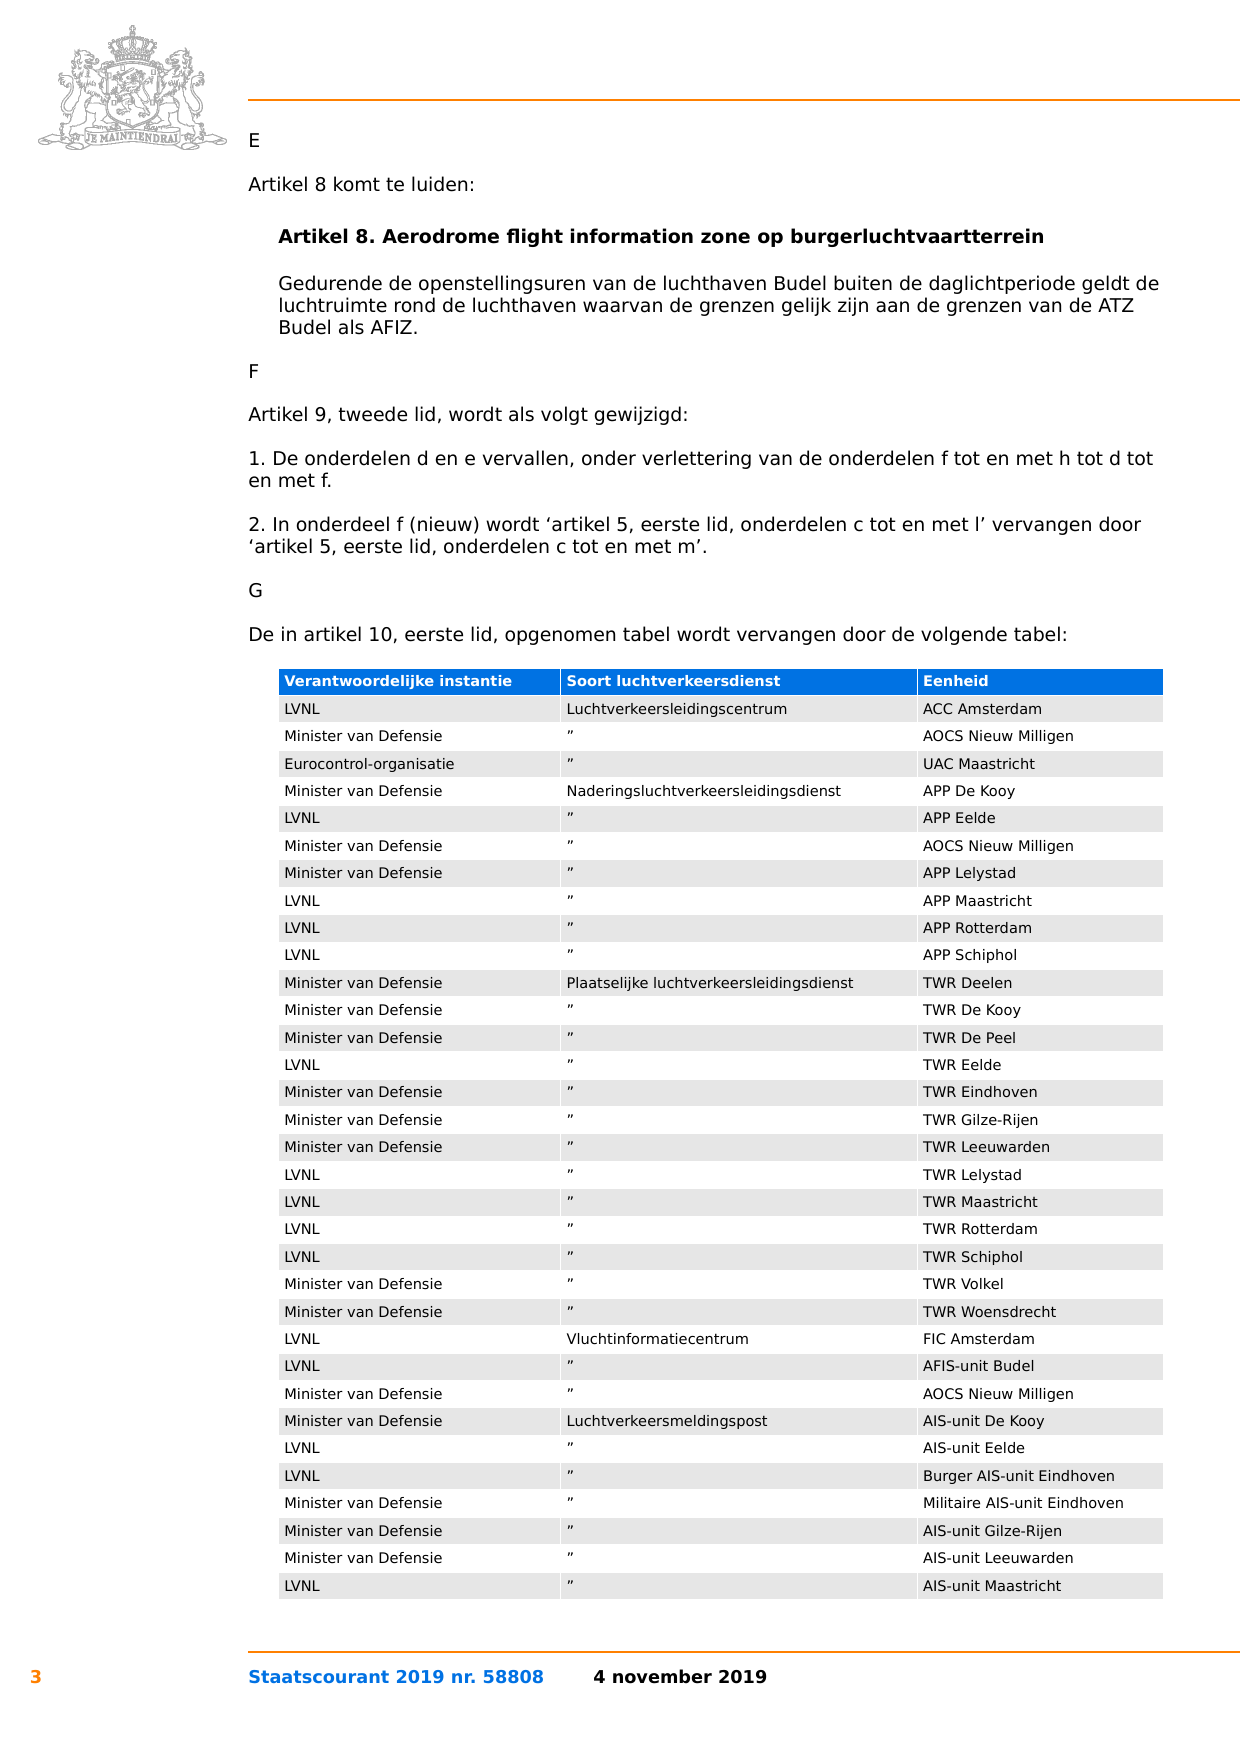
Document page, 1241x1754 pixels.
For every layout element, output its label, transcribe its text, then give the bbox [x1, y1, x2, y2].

table_cell Minister van Defensie [279, 1134, 560, 1161]
table_cell TWR Eindhoven [918, 1080, 1163, 1106]
table_cell APP Schiphol [918, 943, 1163, 969]
table_cell LVNL [279, 1463, 560, 1489]
table_cell APP Maastricht [918, 888, 1163, 914]
table_cell LVNL [279, 1217, 560, 1243]
text 1. De onderdelen d en e vervallen, onder verlettering van de onderdelen f tot en met h tot d tot en met f. [248, 448, 1163, 492]
table_cell ” [561, 1189, 917, 1216]
table_cell TWR Deelen [918, 970, 1163, 996]
table_cell LVNL [279, 1052, 560, 1078]
table_cell ” [561, 998, 917, 1024]
table_cell Minister van Defensie [279, 1025, 560, 1051]
table_cell AIS-unit Eelde [918, 1436, 1163, 1462]
text Gedurende de openstellingsuren van de luchthaven Budel buiten de daglichtperiode geldt de luchtruimte rond de luchthaven waarvan de grenzen gelijk zijn aan de grenzen van de ATZ Budel als AFIZ. [278, 273, 1163, 339]
table_cell Minister van Defensie [279, 1381, 560, 1407]
text De in artikel 10, eerste lid, opgenomen tabel wordt vervangen door de volgende tabel: [248, 624, 1163, 646]
table_cell TWR Schiphol [918, 1244, 1163, 1270]
picture [38, 25, 227, 150]
table_cell AIS-unit Maastricht [918, 1573, 1163, 1599]
table_cell ” [561, 1162, 917, 1188]
table_cell FIC Amsterdam [918, 1326, 1163, 1352]
table_cell TWR Lelystad [918, 1162, 1163, 1188]
table_cell ” [561, 751, 917, 777]
table_cell LVNL [279, 943, 560, 969]
table_cell Minister van Defensie [279, 1271, 560, 1298]
table_header Eenheid [918, 669, 1163, 695]
table_cell TWR Gilze-Rijen [918, 1107, 1163, 1133]
table_cell LVNL [279, 806, 560, 832]
table_cell TWR Leeuwarden [918, 1134, 1163, 1161]
table_cell ” [561, 860, 917, 887]
table_cell AOCS Nieuw Milligen [918, 833, 1163, 859]
table_cell ” [561, 1271, 917, 1298]
table_cell AIS-unit Leeuwarden [918, 1545, 1163, 1572]
table_cell AOCS Nieuw Milligen [918, 1381, 1163, 1407]
table_cell ” [561, 1545, 917, 1572]
table_cell Minister van Defensie [279, 1299, 560, 1325]
table_cell Luchtverkeersleidingscentrum [561, 696, 917, 722]
table_cell ” [561, 1025, 917, 1051]
table_cell Burger AIS-unit Eindhoven [918, 1463, 1163, 1489]
text 2. In onderdeel f (nieuw) wordt ‘artikel 5, eerste lid, onderdelen c tot en met l’ vervangen door ‘artikel 5, eerste lid, onderdelen c tot en met m’. [248, 514, 1163, 558]
table_cell LVNL [279, 1573, 560, 1599]
table_cell ” [561, 724, 917, 750]
table_cell AIS-unit Gilze-Rijen [918, 1518, 1163, 1544]
table_cell Minister van Defensie [279, 1107, 560, 1133]
table_cell ” [561, 915, 917, 942]
table_cell TWR De Peel [918, 1025, 1163, 1051]
table_cell Minister van Defensie [279, 724, 560, 750]
table_cell AFIS-unit Budel [918, 1354, 1163, 1380]
subtitle Artikel 8. Aerodrome flight information zone op burgerluchtvaartterrein [278, 226, 1163, 248]
table_cell Minister van Defensie [279, 1518, 560, 1544]
table_cell Naderingsluchtverkeersleidingsdienst [561, 778, 917, 804]
table_cell TWR De Kooy [918, 998, 1163, 1024]
table_cell ” [561, 1436, 917, 1462]
table_cell ” [561, 1080, 917, 1106]
table_cell LVNL [279, 1354, 560, 1380]
table_cell ” [561, 888, 917, 914]
table_cell LVNL [279, 1436, 560, 1462]
table_cell UAC Maastricht [918, 751, 1163, 777]
table_cell ” [561, 833, 917, 859]
table_cell ” [561, 806, 917, 832]
table_cell ” [561, 1217, 917, 1243]
table_cell ” [561, 1134, 917, 1161]
table_cell ” [561, 1573, 917, 1599]
table_cell Minister van Defensie [279, 1080, 560, 1106]
text F [248, 361, 1163, 382]
table_cell Minister van Defensie [279, 833, 560, 859]
text E [248, 130, 1163, 152]
table_cell LVNL [279, 1244, 560, 1270]
table_cell ” [561, 943, 917, 969]
table_header Soort luchtverkeersdienst [561, 669, 917, 695]
table_cell Minister van Defensie [279, 970, 560, 996]
table_cell ” [561, 1052, 917, 1078]
table_header Verantwoordelijke instantie [279, 669, 560, 695]
table_cell TWR Woensdrecht [918, 1299, 1163, 1325]
table_cell APP Eelde [918, 806, 1163, 832]
table_cell TWR Rotterdam [918, 1217, 1163, 1243]
table_cell LVNL [279, 915, 560, 942]
table_cell TWR Maastricht [918, 1189, 1163, 1216]
table_cell LVNL [279, 696, 560, 722]
table_cell ” [561, 1463, 917, 1489]
table_cell LVNL [279, 1189, 560, 1216]
table_cell ” [561, 1381, 917, 1407]
table_cell Minister van Defensie [279, 998, 560, 1024]
table_cell ACC Amsterdam [918, 696, 1163, 722]
text Artikel 9, tweede lid, wordt als volgt gewijzigd: [248, 404, 1163, 426]
table_cell APP Rotterdam [918, 915, 1163, 942]
table_cell Luchtverkeersmeldingspost [561, 1408, 917, 1435]
table_cell Minister van Defensie [279, 1545, 560, 1572]
table_cell Minister van Defensie [279, 1408, 560, 1435]
table_cell ” [561, 1299, 917, 1325]
table_cell APP Lelystad [918, 860, 1163, 887]
table_cell Plaatselijke luchtverkeersleidingsdienst [561, 970, 917, 996]
table_cell Minister van Defensie [279, 860, 560, 887]
table_cell Minister van Defensie [279, 1491, 560, 1517]
table_cell TWR Eelde [918, 1052, 1163, 1078]
table_cell APP De Kooy [918, 778, 1163, 804]
table_cell Eurocontrol-organisatie [279, 751, 560, 777]
table_cell ” [561, 1244, 917, 1270]
table_cell Minister van Defensie [279, 778, 560, 804]
table_cell ” [561, 1107, 917, 1133]
table_cell AOCS Nieuw Milligen [918, 724, 1163, 750]
table_cell LVNL [279, 1326, 560, 1352]
table_cell Militaire AIS-unit Eindhoven [918, 1491, 1163, 1517]
table_cell ” [561, 1518, 917, 1544]
table_cell Vluchtinformatiecentrum [561, 1326, 917, 1352]
table_cell LVNL [279, 1162, 560, 1188]
table_cell ” [561, 1354, 917, 1380]
table_cell LVNL [279, 888, 560, 914]
text Artikel 8 komt te luiden: [248, 174, 1163, 196]
text G [248, 580, 1163, 602]
table_cell ” [561, 1491, 917, 1517]
table_cell AIS-unit De Kooy [918, 1408, 1163, 1435]
table_cell TWR Volkel [918, 1271, 1163, 1298]
